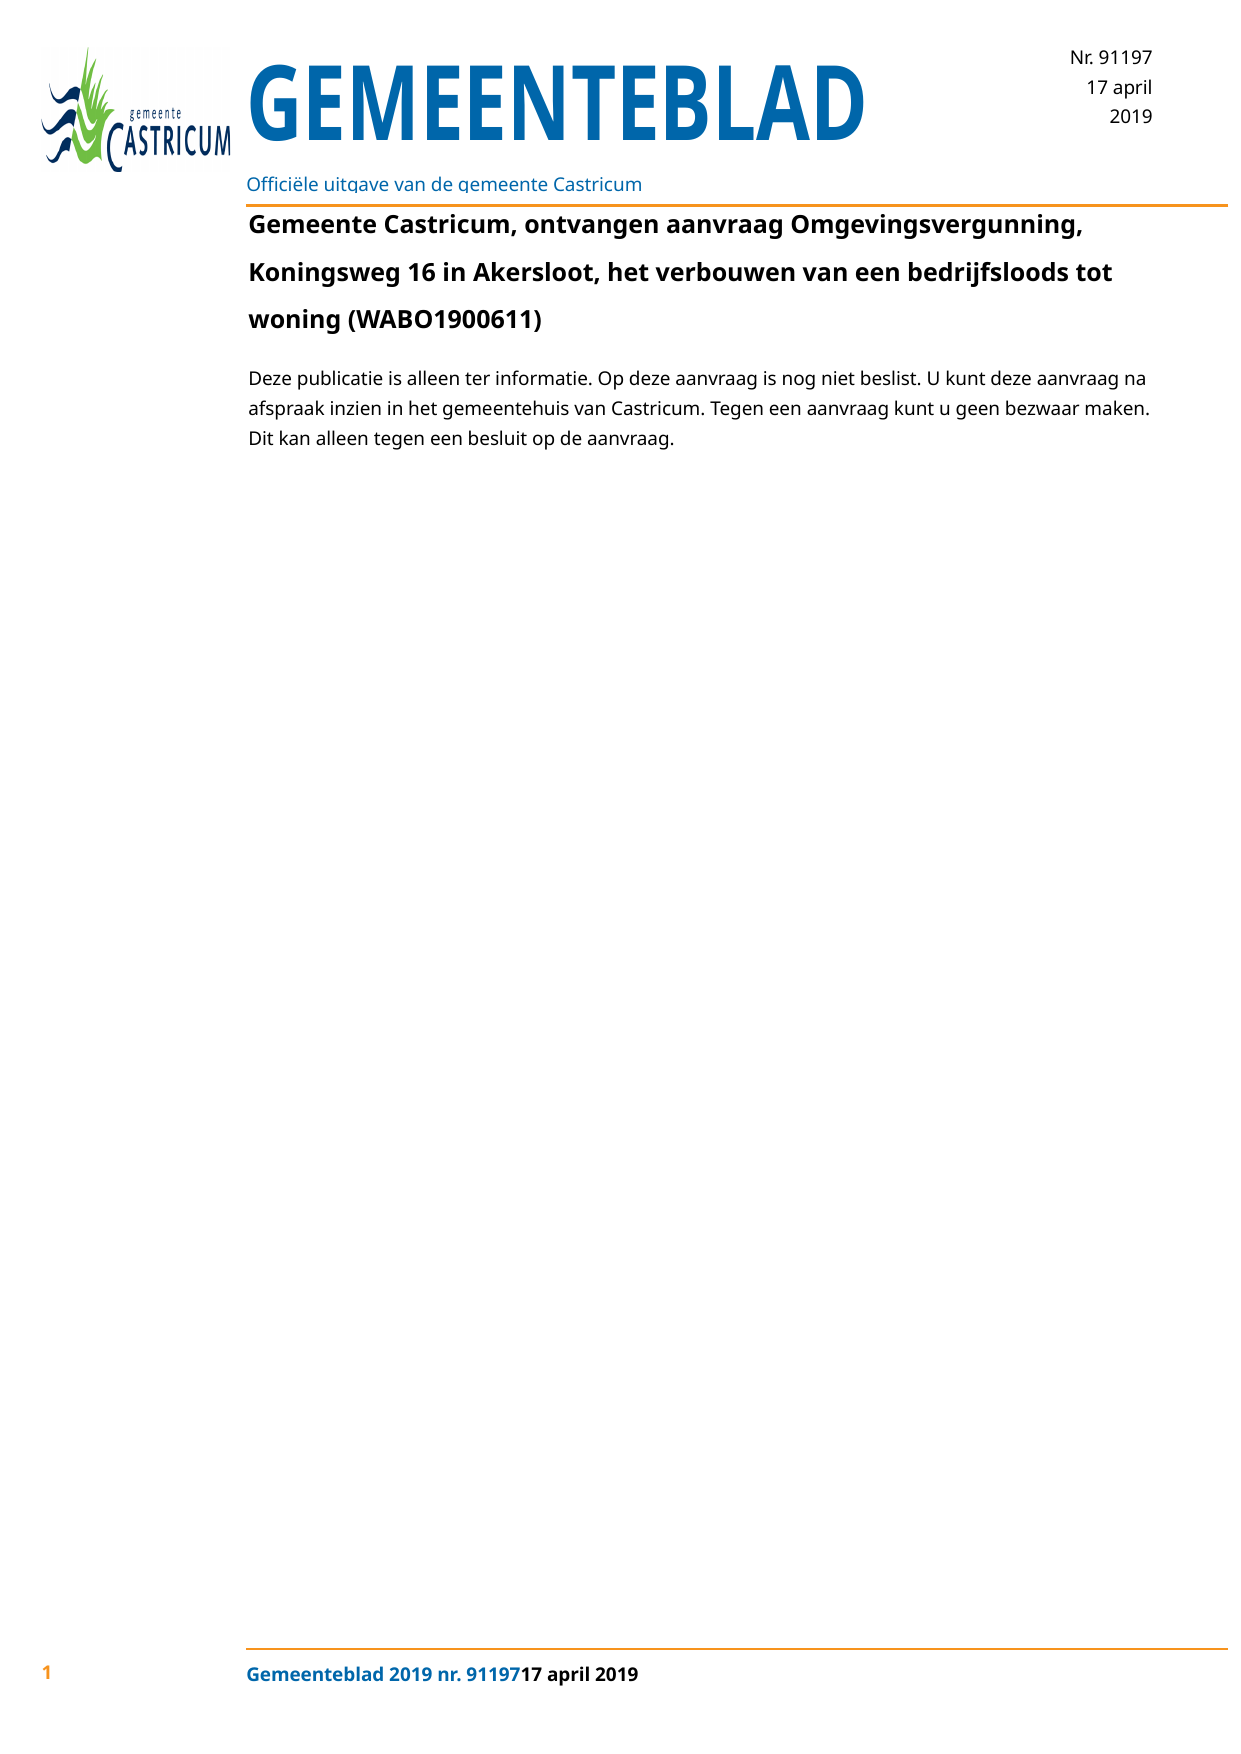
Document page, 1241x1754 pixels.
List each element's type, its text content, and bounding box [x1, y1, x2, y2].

picture [41, 47, 231, 172]
text Gemeente Castricum, ontvangen aanvraag Omgevingsvergunning, Koningsweg 16 in Akersloot, het verbouwen van een bedrijfsloods tot woning (WABO1900611) [248, 207, 1152, 336]
text Deze publicatie is alleen ter informatie. Op deze aanvraag is nog niet beslist. U kunt deze aanvraag na afspraak inzien in het gemeentehuis van Castricum. Tegen een aanvraag kunt u geen bezwaar maken. Dit kan alleen tegen een besluit op de aanvraag. [248, 366, 1152, 450]
